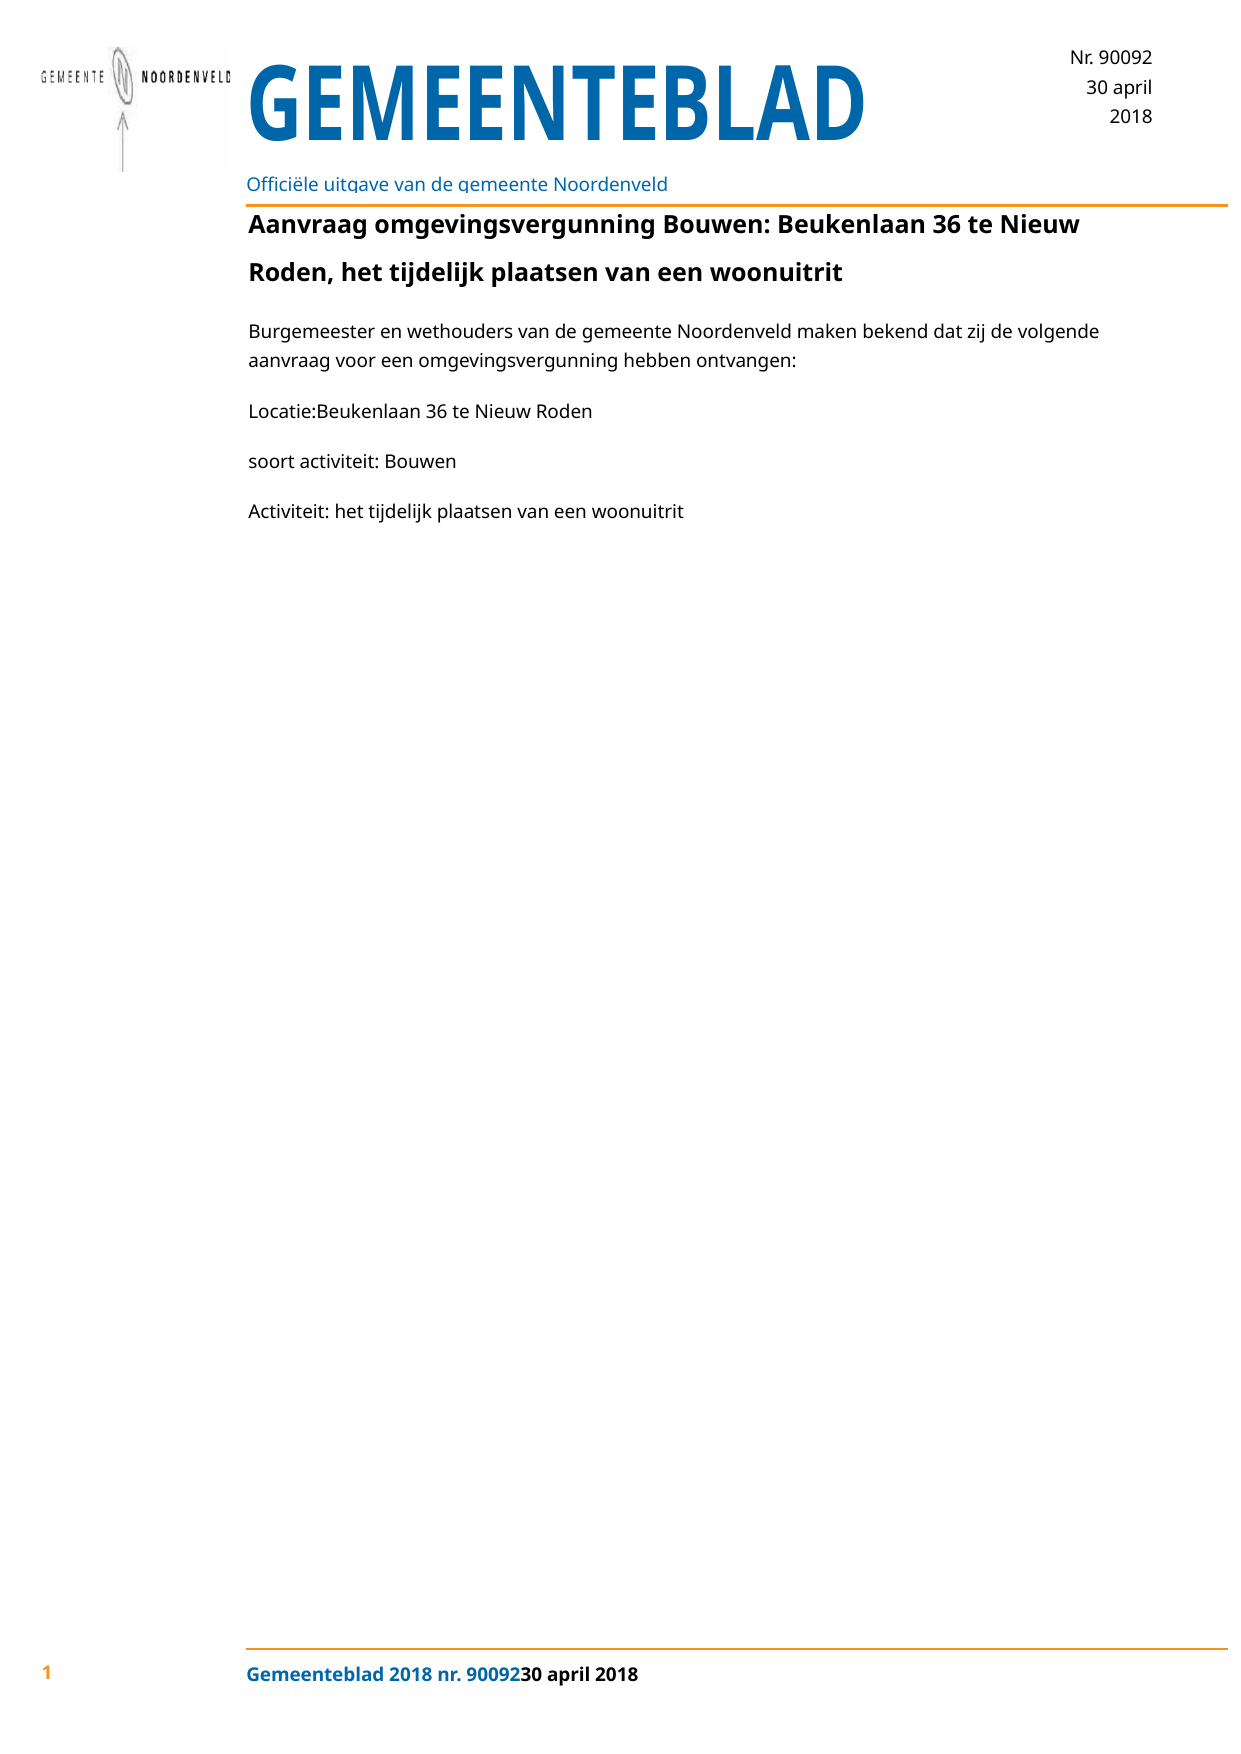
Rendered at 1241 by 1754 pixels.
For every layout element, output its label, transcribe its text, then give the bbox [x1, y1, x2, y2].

text Locatie:Beukenlaan 36 te Nieuw Roden [248, 398, 1152, 424]
text Activiteit: het tijdelijk plaatsen van een woonuitrit [248, 499, 1152, 524]
text soort activiteit: Bouwen [248, 448, 1152, 474]
text Burgemeester en wethouders van de gemeente Noordenveld maken bekend dat zij de volgende aanvraag voor een omgevingsvergunning hebben ontvangen: [248, 318, 1152, 373]
picture [41, 47, 231, 172]
text Aanvraag omgevingsvergunning Bouwen: Beukenlaan 36 te Nieuw Roden, het tijdelijk plaatsen van een woonuitrit [248, 207, 1152, 288]
